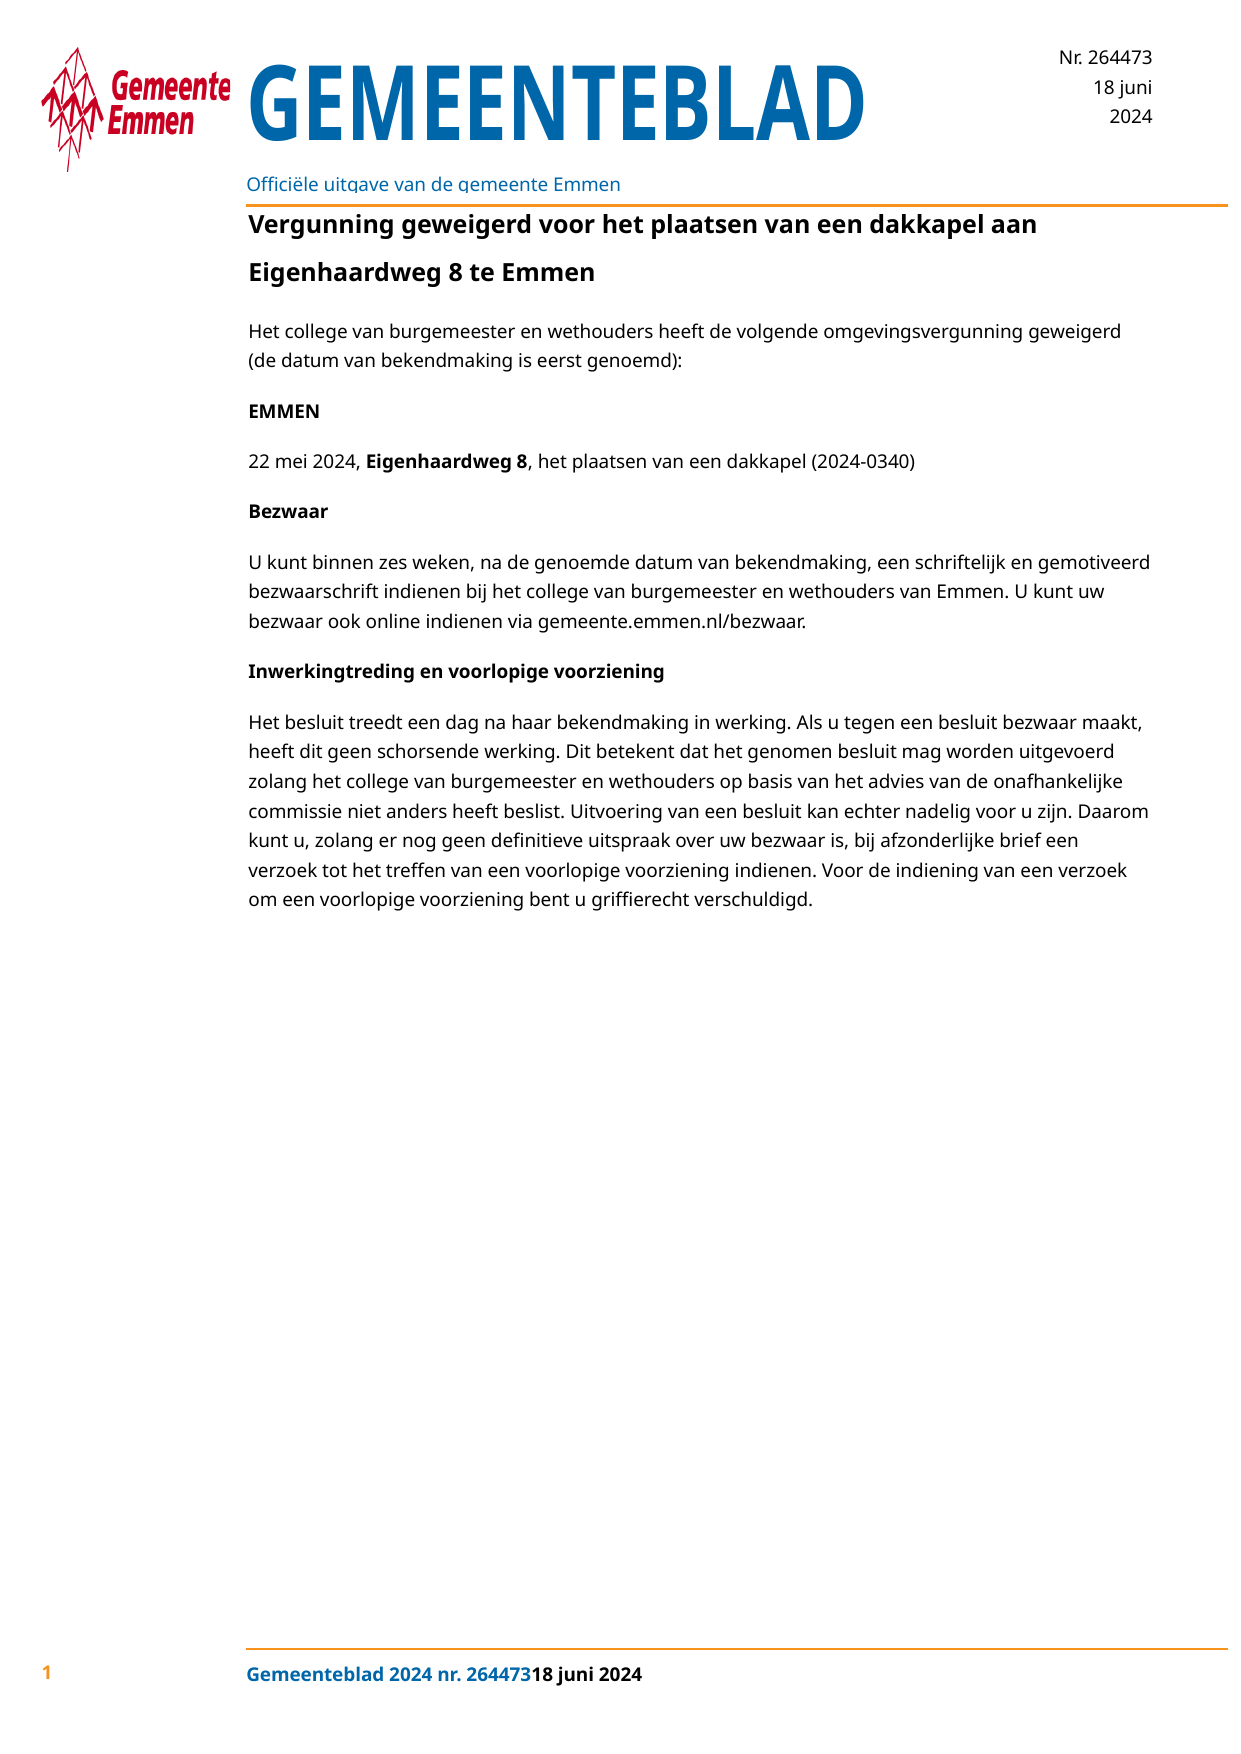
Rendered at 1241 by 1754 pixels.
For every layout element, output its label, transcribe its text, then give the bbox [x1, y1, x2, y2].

text Het college van burgemeester en wethouders heeft de volgende omgevingsvergunning geweigerd (de datum van bekendmaking is eerst genoemd): [248, 318, 1152, 373]
text Inwerkingtreding en voorlopige voorziening [248, 659, 1152, 684]
text 22 mei 2024, Eigenhaardweg 8, het plaatsen van een dakkapel (2024-0340) [248, 448, 1152, 474]
text U kunt binnen zes weken, na de genoemde datum van bekendmaking, een schriftelijk en gemotiveerd bezwaarschrift indienen bij het college van burgemeester en wethouders van Emmen. U kunt uw bezwaar ook online indienen via gemeente.emmen.nl/bezwaar. [248, 549, 1152, 634]
text Vergunning geweigerd voor het plaatsen van een dakkapel aan Eigenhaardweg 8 te Emmen [248, 207, 1152, 288]
text EMMEN [248, 398, 1152, 424]
picture [41, 47, 231, 172]
text Het besluit treedt een dag na haar bekendmaking in werking. Als u tegen een besluit bezwaar maakt, heeft dit geen schorsende werking. Dit betekent dat het genomen besluit mag worden uitgevoerd zolang het college van burgemeester en wethouders op basis van het advies van de onafhankelijke commissie niet anders heeft beslist. Uitvoering van een besluit kan echter nadelig voor u zijn. Daarom kunt u, zolang er nog geen definitieve uitspraak over uw bezwaar is, bij afzonderlijke brief een verzoek tot het treffen van een voorlopige voorziening indienen. Voor de indiening van een verzoek om een voorlopige voorziening bent u griffierecht verschuldigd. [248, 709, 1152, 912]
text Bezwaar [248, 499, 1152, 524]
